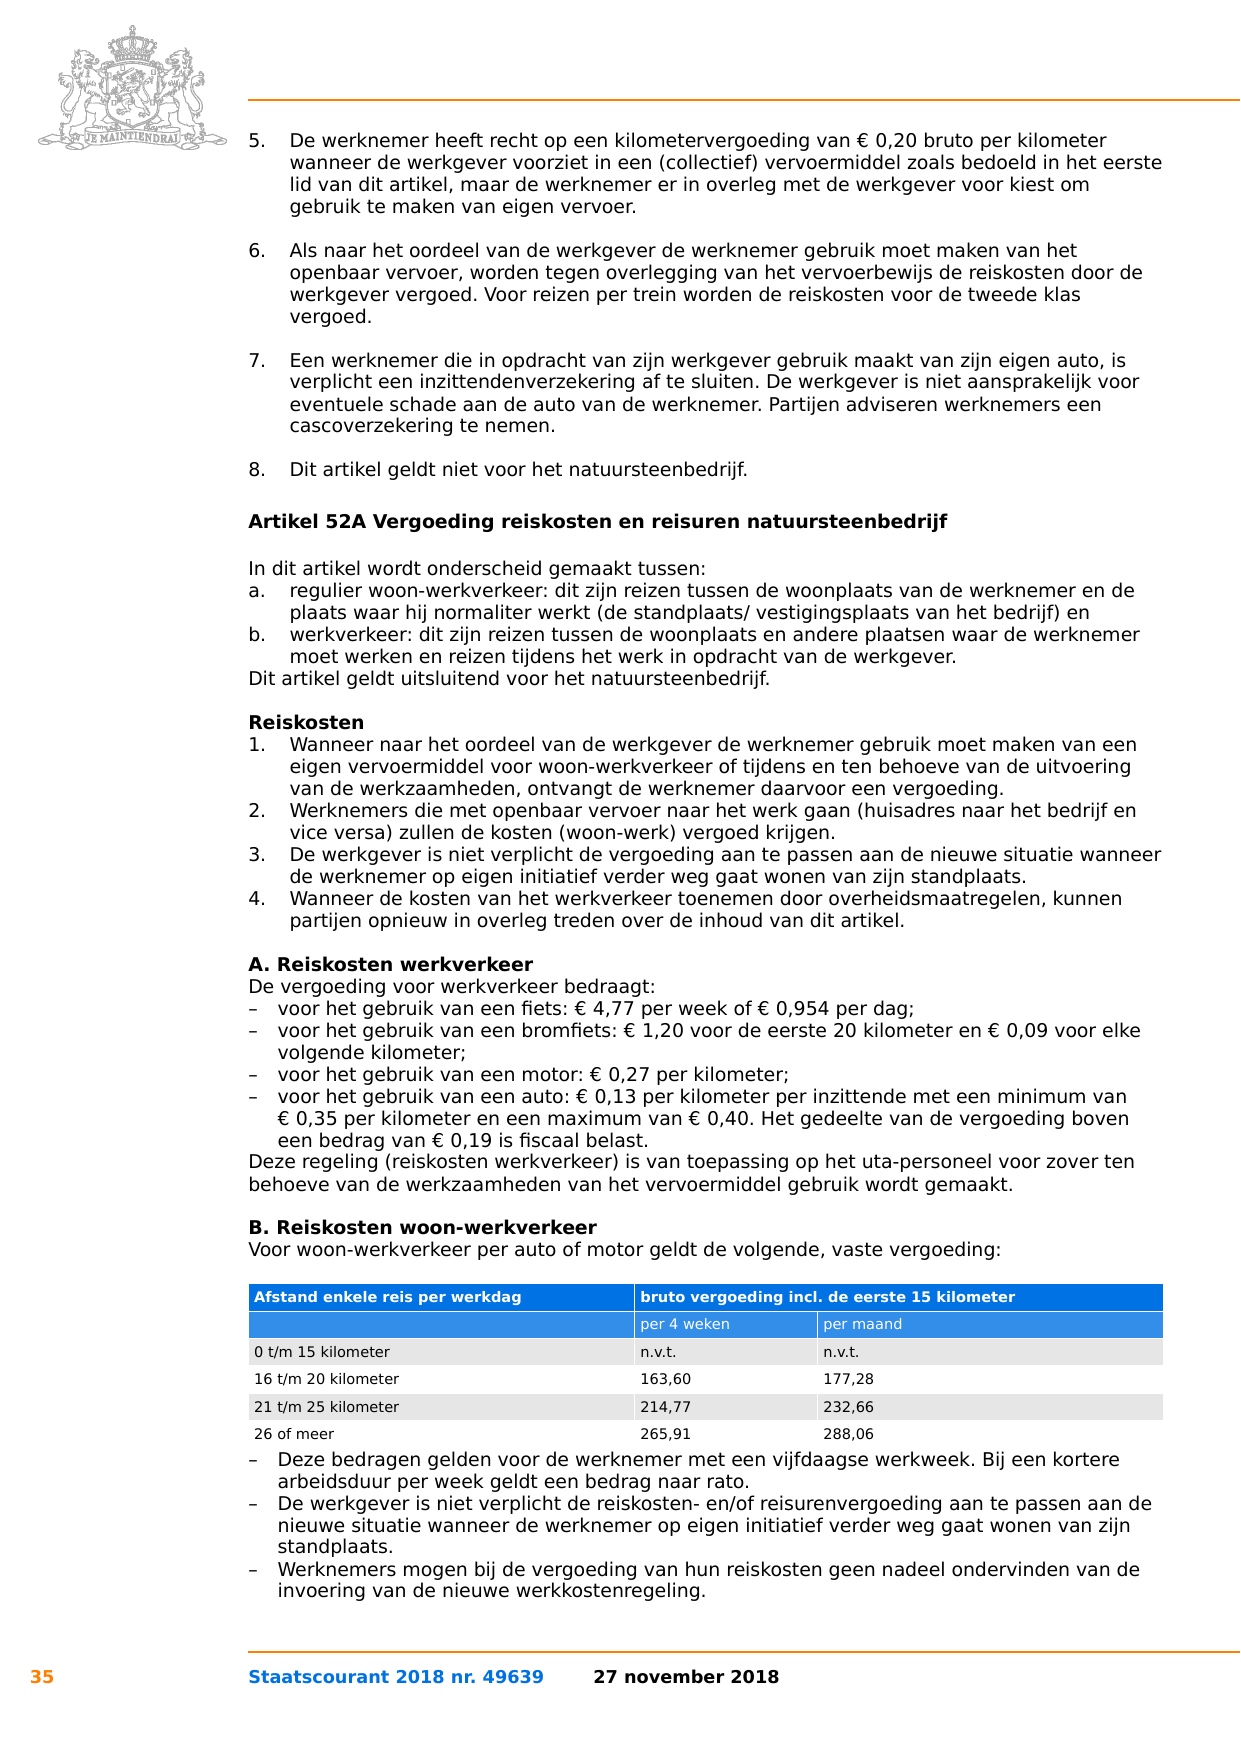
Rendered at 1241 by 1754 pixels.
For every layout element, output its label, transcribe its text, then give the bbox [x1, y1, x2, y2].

picture [38, 25, 227, 150]
text 1. Wanneer naar het oordeel van de werkgever de werknemer gebruik moet maken van een eigen vervoermiddel voor woon-werkverkeer of tijdens en ten behoeve van de uitvoering van de werkzaamheden, ontvangt de werknemer daarvoor een vergoeding. [248, 734, 1163, 800]
table_cell per 4 weken [635, 1312, 817, 1338]
text – voor het gebruik van een fiets: € 4,77 per week of € 0,954 per dag; [248, 998, 1163, 1019]
table_cell 265,91 [635, 1421, 817, 1447]
text b. werkverkeer: dit zijn reizen tussen de woonplaats en andere plaatsen waar de werknemer moet werken en reizen tijdens het werk in opdracht van de werkgever. [248, 624, 1163, 668]
subtitle A. Reiskosten werkverkeer [248, 954, 1163, 976]
subtitle Artikel 52A Vergoeding reiskosten en reisuren natuursteenbedrijf [248, 511, 1163, 533]
table_cell 0 t/m 15 kilometer [249, 1339, 634, 1365]
text Voor woon-werkverkeer per auto of motor geldt de volgende, vaste vergoeding: [248, 1239, 1163, 1261]
table_cell 21 t/m 25 kilometer [249, 1394, 634, 1420]
text – voor het gebruik van een motor: € 0,27 per kilometer; [248, 1063, 1163, 1086]
text 7. Een werknemer die in opdracht van zijn werkgever gebruik maakt van zijn eigen auto, is verplicht een inzittendenverzekering af te sluiten. De werkgever is niet aansprakelijk voor eventuele schade aan de auto van de werknemer. Partijen adviseren werknemers een cascoverzekering te nemen. [248, 349, 1163, 437]
text – De werkgever is niet verplicht de reiskosten- en/of reisurenvergoeding aan te passen aan de nieuwe situatie wanneer de werknemer op eigen initiatief verder weg gaat wonen van zijn standplaats. [248, 1492, 1163, 1558]
table_cell n.v.t. [818, 1339, 1163, 1365]
table_cell 16 t/m 20 kilometer [249, 1366, 634, 1393]
text 4. Wanneer de kosten van het werkverkeer toenemen door overheidsmaatregelen, kunnen partijen opnieuw in overleg treden over de inhoud van dit artikel. [248, 888, 1163, 932]
text 5. De werknemer heeft recht op een kilometervergoeding van € 0,20 bruto per kilometer wanneer de werkgever voorziet in een (collectief) vervoermiddel zoals bedoeld in het eerste lid van dit artikel, maar de werknemer er in overleg met de werkgever voor kiest om gebruik te maken van eigen vervoer. [248, 130, 1163, 218]
subtitle Reiskosten [248, 712, 1163, 734]
text Dit artikel geldt uitsluitend voor het natuursteenbedrijf. [248, 668, 1163, 690]
text – Deze bedragen gelden voor de werknemer met een vijfdaagse werkweek. Bij een kortere arbeidsduur per week geldt een bedrag naar rato. [248, 1449, 1163, 1492]
table_header Afstand enkele reis per werkdag [249, 1284, 634, 1311]
table_cell per maand [818, 1312, 1163, 1338]
table_cell 214,77 [635, 1394, 817, 1420]
table_header bruto vergoeding incl. de eerste 15 kilometer [635, 1284, 1163, 1311]
text 6. Als naar het oordeel van de werkgever de werknemer gebruik moet maken van het openbaar vervoer, worden tegen overlegging van het vervoerbewijs de reiskosten door de werkgever vergoed. Voor reizen per trein worden de reiskosten voor de tweede klas vergoed. [248, 240, 1163, 328]
table_cell 163,60 [635, 1366, 817, 1393]
text – voor het gebruik van een bromfiets: € 1,20 voor de eerste 20 kilometer en € 0,09 voor elke volgende kilometer; [248, 1019, 1163, 1063]
table_cell 288,06 [818, 1421, 1163, 1447]
text a. regulier woon-werkverkeer: dit zijn reizen tussen de woonplaats van de werknemer en de plaats waar hij normaliter werkt (de standplaats/ vestigingsplaats van het bedrijf) en [248, 580, 1163, 624]
table_cell [249, 1312, 634, 1338]
subtitle B. Reiskosten woon-werkverkeer [248, 1217, 1163, 1239]
table_cell 177,28 [818, 1366, 1163, 1393]
text 3. De werkgever is niet verplicht de vergoeding aan te passen aan de nieuwe situatie wanneer de werknemer op eigen initiatief verder weg gaat wonen van zijn standplaats. [248, 844, 1163, 888]
text 2. Werknemers die met openbaar vervoer naar het werk gaan (huisadres naar het bedrijf en vice versa) zullen de kosten (woon-werk) vergoed krijgen. [248, 800, 1163, 844]
text – Werknemers mogen bij de vergoeding van hun reiskosten geen nadeel ondervinden van de invoering van de nieuwe werkkostenregeling. [248, 1558, 1163, 1602]
text – voor het gebruik van een auto: € 0,13 per kilometer per inzittende met een minimum van € 0,35 per kilometer en een maximum van € 0,40. Het gedeelte van de vergoeding boven een bedrag van € 0,19 is fiscaal belast. [248, 1086, 1163, 1151]
text De vergoeding voor werkverkeer bedraagt: [248, 976, 1163, 998]
text Deze regeling (reiskosten werkverkeer) is van toepassing op het uta-personeel voor zover ten behoeve van de werkzaamheden van het vervoermiddel gebruik wordt gemaakt. [248, 1151, 1163, 1195]
text 8. Dit artikel geldt niet voor het natuursteenbedrijf. [248, 459, 1163, 481]
table_cell 232,66 [818, 1394, 1163, 1420]
text In dit artikel wordt onderscheid gemaakt tussen: [248, 558, 1163, 580]
table_cell n.v.t. [635, 1339, 817, 1365]
table_cell 26 of meer [249, 1421, 634, 1447]
